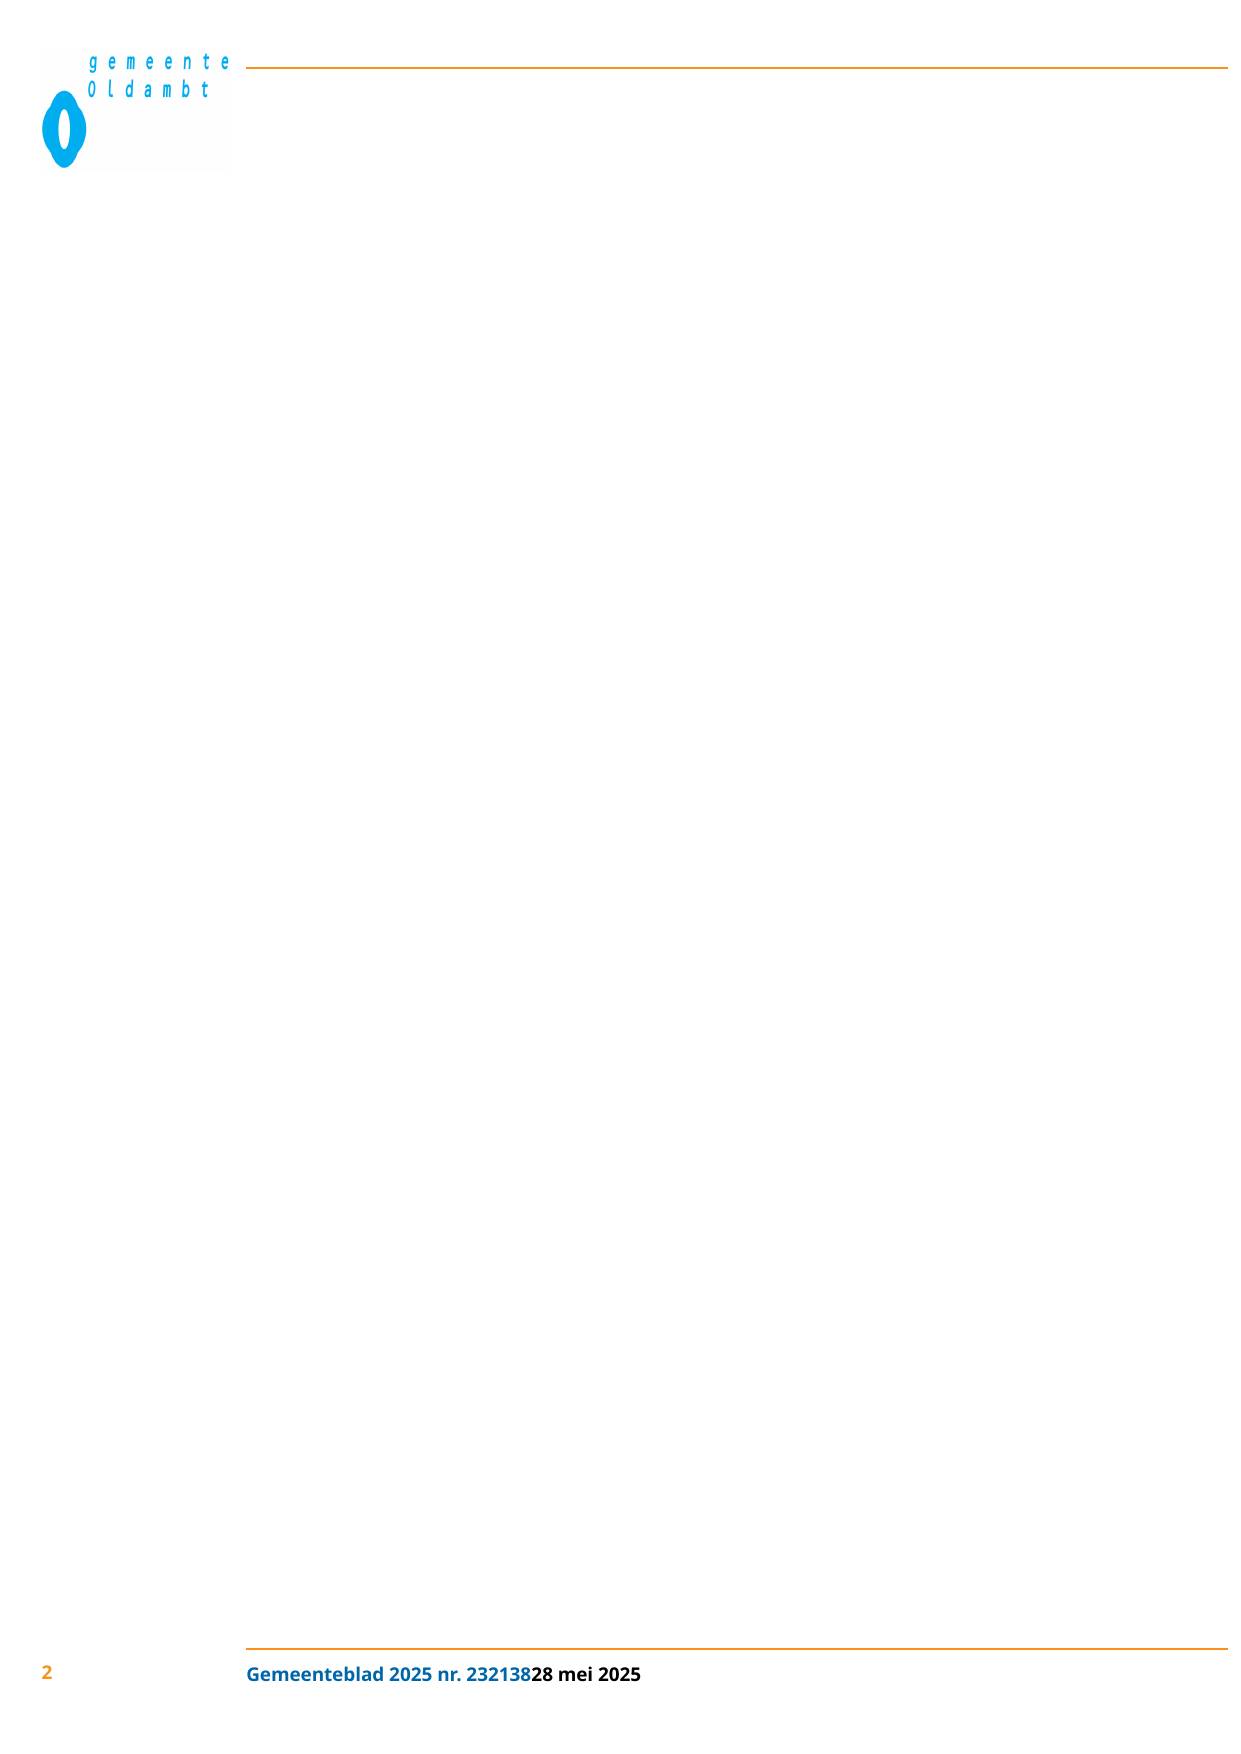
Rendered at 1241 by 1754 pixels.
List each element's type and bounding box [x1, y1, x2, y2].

picture [41, 47, 231, 172]
